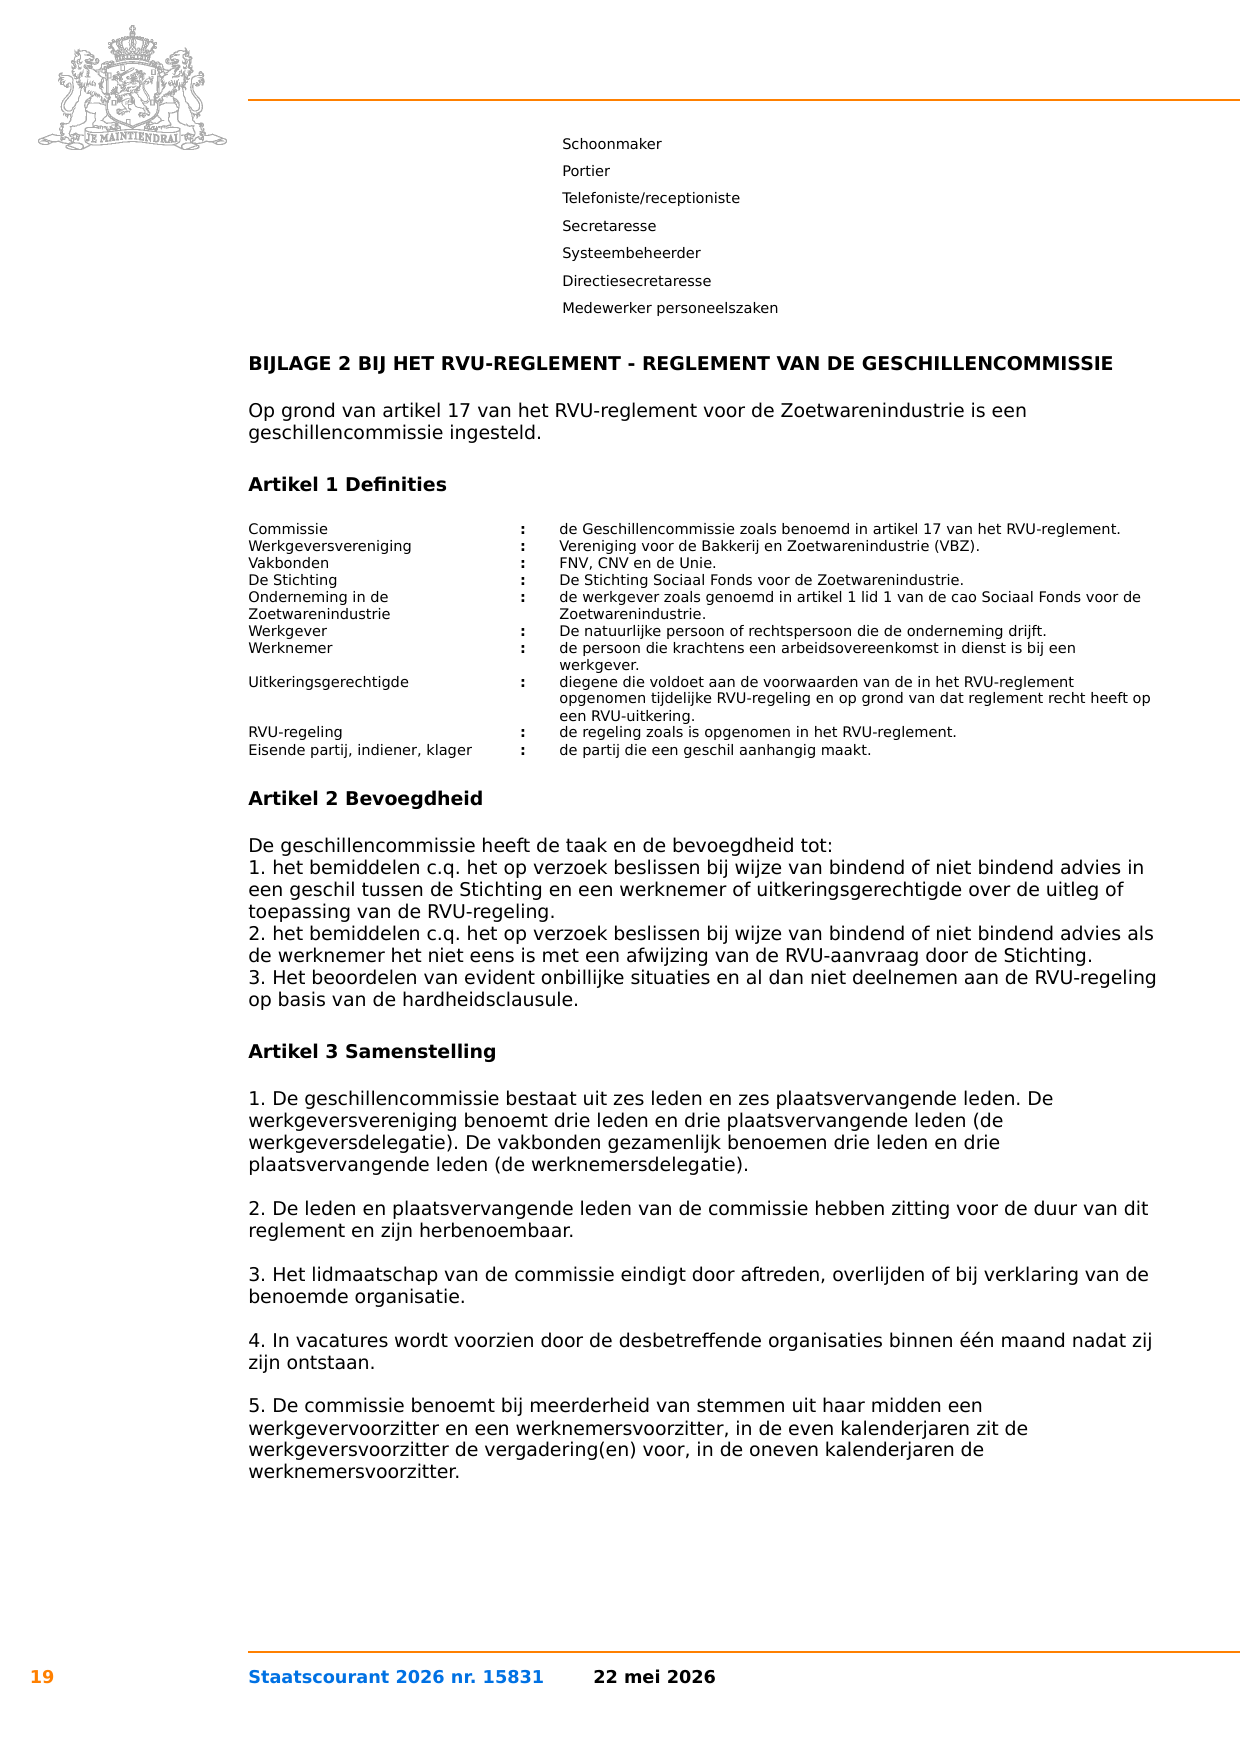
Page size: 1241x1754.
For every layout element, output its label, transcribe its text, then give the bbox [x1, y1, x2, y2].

subtitle Artikel 2 Bevoegdheid [248, 788, 1163, 810]
table_cell De Stichting [248, 572, 514, 588]
table_cell : [514, 555, 553, 572]
table_cell de persoon die krachtens een arbeidsovereenkomst in dienst is bij een werkgever. [553, 640, 1163, 673]
text 5. De commissie benoemt bij meerderheid van stemmen uit haar midden een werkgevervoorzitter en een werknemersvoorzitter, in de even kalenderjaren zit de werkgeversvoorzitter de vergadering(en) voor, in de oneven kalenderjaren de werknemersvoorzitter. [248, 1395, 1163, 1483]
table_header : [514, 521, 553, 538]
table_header Commissie [248, 521, 514, 538]
table_cell [249, 186, 556, 212]
table_cell : [514, 724, 553, 741]
table_cell Onderneming in de Zoetwarenindustrie [248, 589, 514, 622]
subtitle Artikel 1 Definities [248, 474, 1163, 496]
text 2. De leden en plaatsvervangende leden van de commissie hebben zitting voor de duur van dit reglement en zijn herbenoembaar. [248, 1198, 1163, 1242]
table_cell de partij die een geschil aanhangig maakt. [553, 741, 1163, 758]
table_cell [249, 213, 556, 239]
table_cell [249, 158, 556, 185]
table_cell Eisende partij, indiener, klager [248, 741, 514, 758]
subtitle BIJLAGE 2 BIJ HET RVU-REGLEMENT - REGLEMENT VAN DE GESCHILLENCOMMISSIE [248, 353, 1163, 375]
table_cell [249, 241, 556, 267]
table_cell Secretaresse [557, 213, 1163, 239]
table_cell Vereniging voor de Bakkerij en Zoetwarenindustrie (VBZ). [553, 538, 1163, 554]
table_cell : [514, 589, 553, 622]
text 3. Het lidmaatschap van de commissie eindigt door aftreden, overlijden of bij verklaring van de benoemde organisatie. [248, 1264, 1163, 1308]
text 2. het bemiddelen c.q. het op verzoek beslissen bij wijze van bindend of niet bindend advies als de werknemer het niet eens is met een afwijzing van de RVU-aanvraag door de Stichting. [248, 923, 1163, 967]
table_cell De natuurlijke persoon of rechtspersoon die de onderneming drijft. [553, 623, 1163, 639]
table_cell Portier [557, 158, 1163, 185]
text 3. Het beoordelen van evident onbillijke situaties en al dan niet deelnemen aan de RVU-regeling op basis van de hardheidsclausule. [248, 967, 1163, 1011]
table_cell : [514, 572, 553, 588]
table_cell De Stichting Sociaal Fonds voor de Zoetwarenindustrie. [553, 572, 1163, 588]
subtitle Artikel 3 Samenstelling [248, 1041, 1163, 1063]
table_cell Werkgever [248, 623, 514, 639]
table_cell : [514, 538, 553, 554]
table_cell Medewerker personeelszaken [557, 295, 1163, 322]
table_cell Telefoniste/receptioniste [557, 186, 1163, 212]
table_cell Vakbonden [248, 555, 514, 572]
table_cell Werkgeversvereniging [248, 538, 514, 554]
table_cell Systeembeheerder [557, 241, 1163, 267]
table_cell Uitkeringsgerechtigde [248, 674, 514, 724]
picture [38, 25, 227, 150]
table_cell Werknemer [248, 640, 514, 673]
table_header de Geschillencommissie zoals benoemd in artikel 17 van het RVU-reglement. [553, 521, 1163, 538]
table_cell : [514, 623, 553, 639]
table_cell diegene die voldoet aan de voorwaarden van de in het RVU-reglement opgenomen tijdelijke RVU-regeling en op grond van dat reglement recht heeft op een RVU-uitkering. [553, 674, 1163, 724]
table_cell de werkgever zoals genoemd in artikel 1 lid 1 van de cao Sociaal Fonds voor de Zoetwarenindustrie. [553, 589, 1163, 622]
table_cell de regeling zoals is opgenomen in het RVU-reglement. [553, 724, 1163, 741]
table_cell Directiesecretaresse [557, 268, 1163, 294]
text De geschillencommissie heeft de taak en de bevoegdheid tot: [248, 835, 1163, 857]
text 1. De geschillencommissie bestaat uit zes leden en zes plaatsvervangende leden. De werkgeversvereniging benoemt drie leden en drie plaatsvervangende leden (de werkgeversdelegatie). De vakbonden gezamenlijk benoemen drie leden en drie plaatsvervangende leden (de werknemersdelegatie). [248, 1088, 1163, 1176]
table_cell : [514, 741, 553, 758]
table_cell [249, 295, 556, 322]
text 1. het bemiddelen c.q. het op verzoek beslissen bij wijze van bindend of niet bindend advies in een geschil tussen de Stichting en een werknemer of uitkeringsgerechtigde over de uitleg of toepassing van de RVU-regeling. [248, 857, 1163, 923]
table_cell [249, 131, 556, 157]
table_cell Schoonmaker [557, 131, 1163, 157]
table_cell [249, 268, 556, 294]
text 4. In vacatures wordt voorzien door de desbetreffende organisaties binnen één maand nadat zij zijn ontstaan. [248, 1329, 1163, 1373]
table_cell : [514, 674, 553, 724]
text Op grond van artikel 17 van het RVU-reglement voor de Zoetwarenindustrie is een geschillencommissie ingesteld. [248, 400, 1163, 444]
table_cell FNV, CNV en de Unie. [553, 555, 1163, 572]
table_cell RVU-regeling [248, 724, 514, 741]
table_cell : [514, 640, 553, 673]
